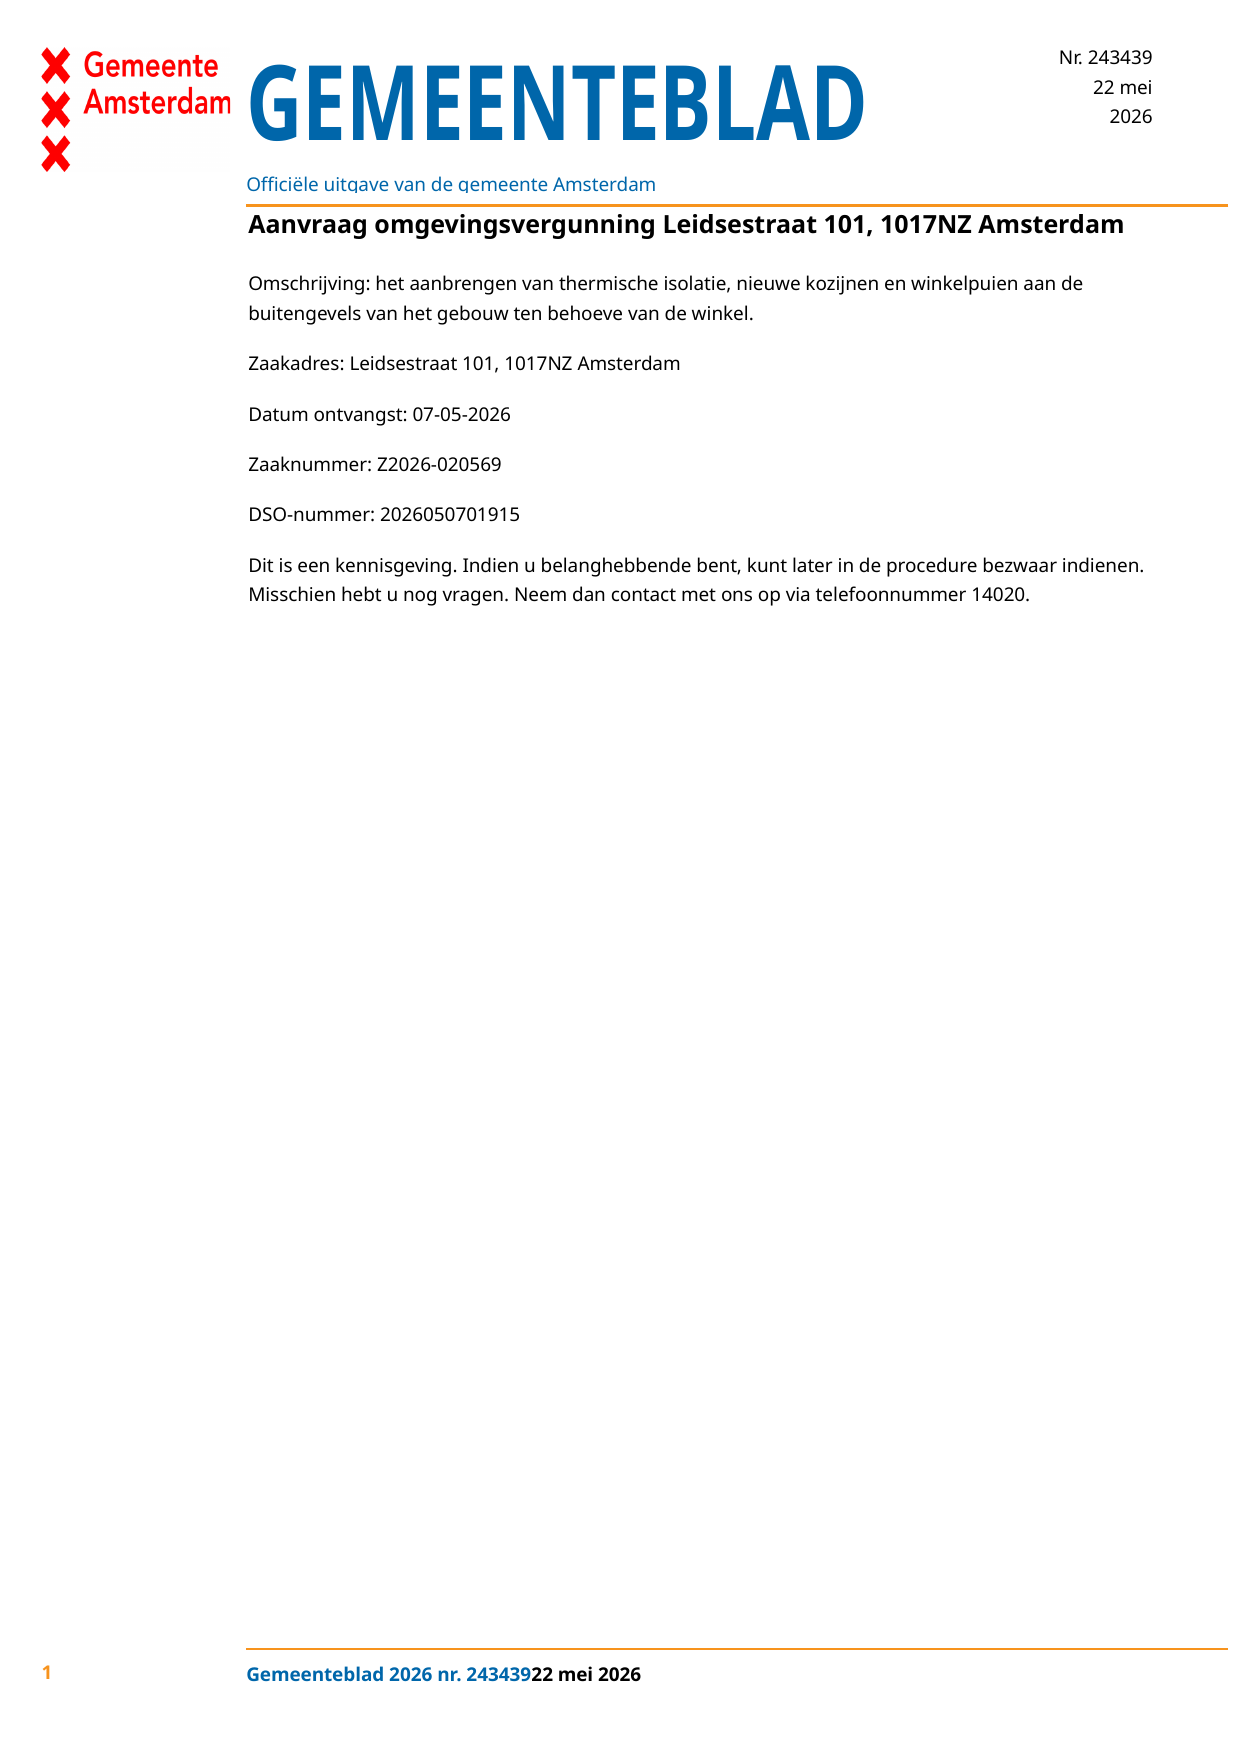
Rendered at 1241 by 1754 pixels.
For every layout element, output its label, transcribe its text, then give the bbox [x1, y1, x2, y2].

text Aanvraag omgevingsvergunning Leidsestraat 101, 1017NZ Amsterdam [248, 207, 1152, 241]
text Omschrijving: het aanbrengen van thermische isolatie, nieuwe kozijnen en winkelpuien aan de buitengevels van het gebouw ten behoeve van de winkel. [248, 270, 1152, 326]
text DSO-nummer: 2026050701915 [248, 502, 1152, 527]
text Dit is een kennisgeving. Indien u belanghebbende bent, kunt later in de procedure bezwaar indienen. Misschien hebt u nog vragen. Neem dan contact met ons op via telefoonnummer 14020. [248, 552, 1152, 607]
text Zaakadres: Leidsestraat 101, 1017NZ Amsterdam [248, 350, 1152, 376]
text Datum ontvangst: 07-05-2026 [248, 401, 1152, 426]
picture [41, 47, 231, 172]
text Zaaknummer: Z2026-020569 [248, 451, 1152, 477]
